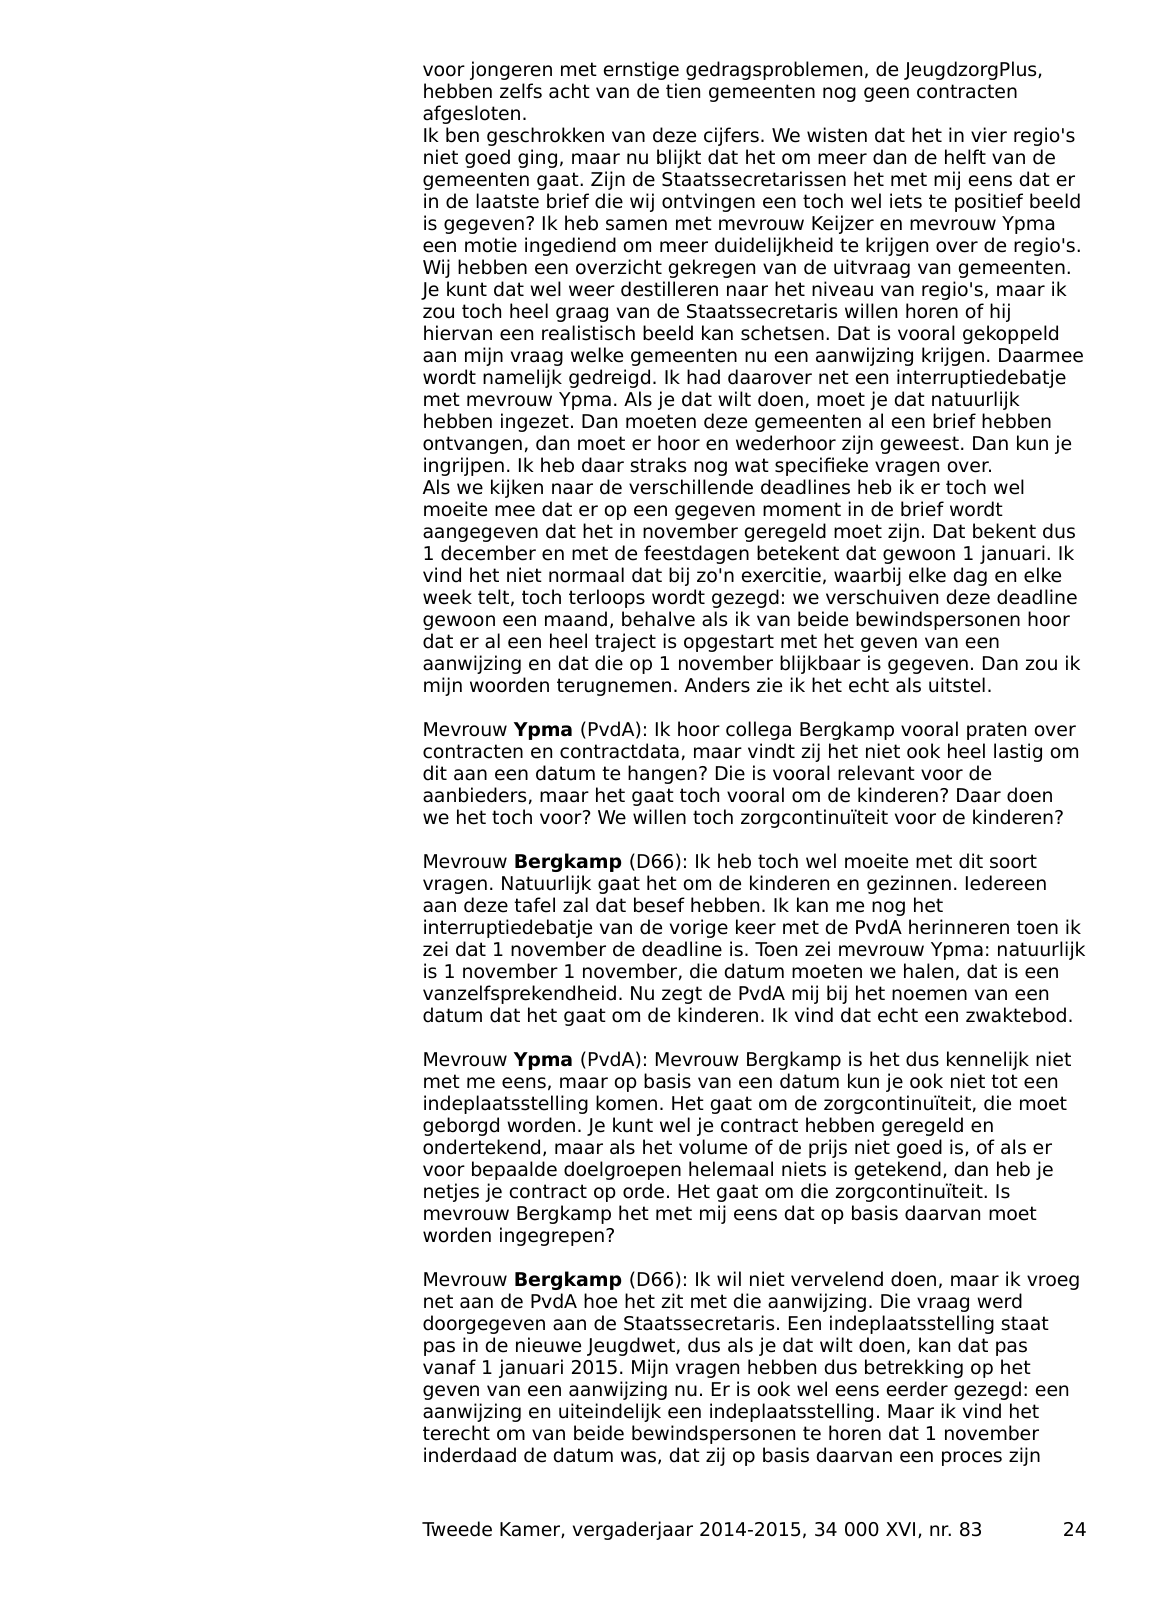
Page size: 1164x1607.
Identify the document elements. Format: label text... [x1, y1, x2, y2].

text Mevrouw Bergkamp (D66): Ik heb toch wel moeite met dit soort vragen. Natuurlijk gaat het om de kinderen en gezinnen. Iedereen aan deze tafel zal dat besef hebben. Ik kan me nog het interruptiedebatje van de vorige keer met de PvdA herinneren toen ik zei dat 1 november de deadline is. Toen zei mevrouw Ypma: natuurlijk is 1 november 1 november, die datum moeten we halen, dat is een vanzelfsprekendheid. Nu zegt de PvdA mij bij het noemen van een datum dat het gaat om de kinderen. Ik vind dat echt een zwaktebod. [422, 851, 1087, 1027]
text Ik ben geschrokken van deze cijfers. We wisten dat het in vier regio's niet goed ging, maar nu blijkt dat het om meer dan de helft van de gemeenten gaat. Zijn de Staatssecretarissen het met mij eens dat er in de laatste brief die wij ontvingen een toch wel iets te positief beeld is gegeven? Ik heb samen met mevrouw Keijzer en mevrouw Ypma een motie ingediend om meer duidelijkheid te krijgen over de regio's. Wij hebben een overzicht gekregen van de uitvraag van gemeenten. Je kunt dat wel weer destilleren naar het niveau van regio's, maar ik zou toch heel graag van de Staatssecretaris willen horen of hij hiervan een realistisch beeld kan schetsen. Dat is vooral gekoppeld aan mijn vraag welke gemeenten nu een aanwijzing krijgen. Daarmee wordt namelijk gedreigd. Ik had daarover net een interruptiedebatje met mevrouw Ypma. Als je dat wilt doen, moet je dat natuurlijk hebben ingezet. Dan moeten deze gemeenten al een brief hebben ontvangen, dan moet er hoor en wederhoor zijn geweest. Dan kun je ingrijpen. Ik heb daar straks nog wat specifieke vragen over. [422, 125, 1087, 477]
text voor jongeren met ernstige gedragsproblemen, de JeugdzorgPlus, hebben zelfs acht van de tien gemeenten nog geen contracten afgesloten. [422, 59, 1087, 125]
text Als we kijken naar de verschillende deadlines heb ik er toch wel moeite mee dat er op een gegeven moment in de brief wordt aangegeven dat het in november geregeld moet zijn. Dat bekent dus 1 december en met de feestdagen betekent dat gewoon 1 januari. Ik vind het niet normaal dat bij zo'n exercitie, waarbij elke dag en elke week telt, toch terloops wordt gezegd: we verschuiven deze deadline gewoon een maand, behalve als ik van beide bewindspersonen hoor dat er al een heel traject is opgestart met het geven van een aanwijzing en dat die op 1 november blijkbaar is gegeven. Dan zou ik mijn woorden terugnemen. Anders zie ik het echt als uitstel. [422, 477, 1087, 696]
text Mevrouw Ypma (PvdA): Ik hoor collega Bergkamp vooral praten over contracten en contractdata, maar vindt zij het niet ook heel lastig om dit aan een datum te hangen? Die is vooral relevant voor de aanbieders, maar het gaat toch vooral om de kinderen? Daar doen we het toch voor? We willen toch zorgcontinuïteit voor de kinderen? [422, 719, 1087, 828]
text Mevrouw Bergkamp (D66): Ik wil niet vervelend doen, maar ik vroeg net aan de PvdA hoe het zit met die aanwijzing. Die vraag werd doorgegeven aan de Staatssecretaris. Een indeplaatsstelling staat pas in de nieuwe Jeugdwet, dus als je dat wilt doen, kan dat pas vanaf 1 januari 2015. Mijn vragen hebben dus betrekking op het geven van een aanwijzing nu. Er is ook wel eens eerder gezegd: een aanwijzing en uiteindelijk een indeplaatsstelling. Maar ik vind het terecht om van beide bewindspersonen te horen dat 1 november inderdaad de datum was, dat zij op basis daarvan een proces zijn [422, 1269, 1087, 1467]
text Mevrouw Ypma (PvdA): Mevrouw Bergkamp is het dus kennelijk niet met me eens, maar op basis van een datum kun je ook niet tot een indeplaatsstelling komen. Het gaat om de zorgcontinuïteit, die moet geborgd worden. Je kunt wel je contract hebben geregeld en ondertekend, maar als het volume of de prijs niet goed is, of als er voor bepaalde doelgroepen helemaal niets is getekend, dan heb je netjes je contract op orde. Het gaat om die zorgcontinuïteit. Is mevrouw Bergkamp het met mij eens dat op basis daarvan moet worden ingegrepen? [422, 1049, 1087, 1247]
